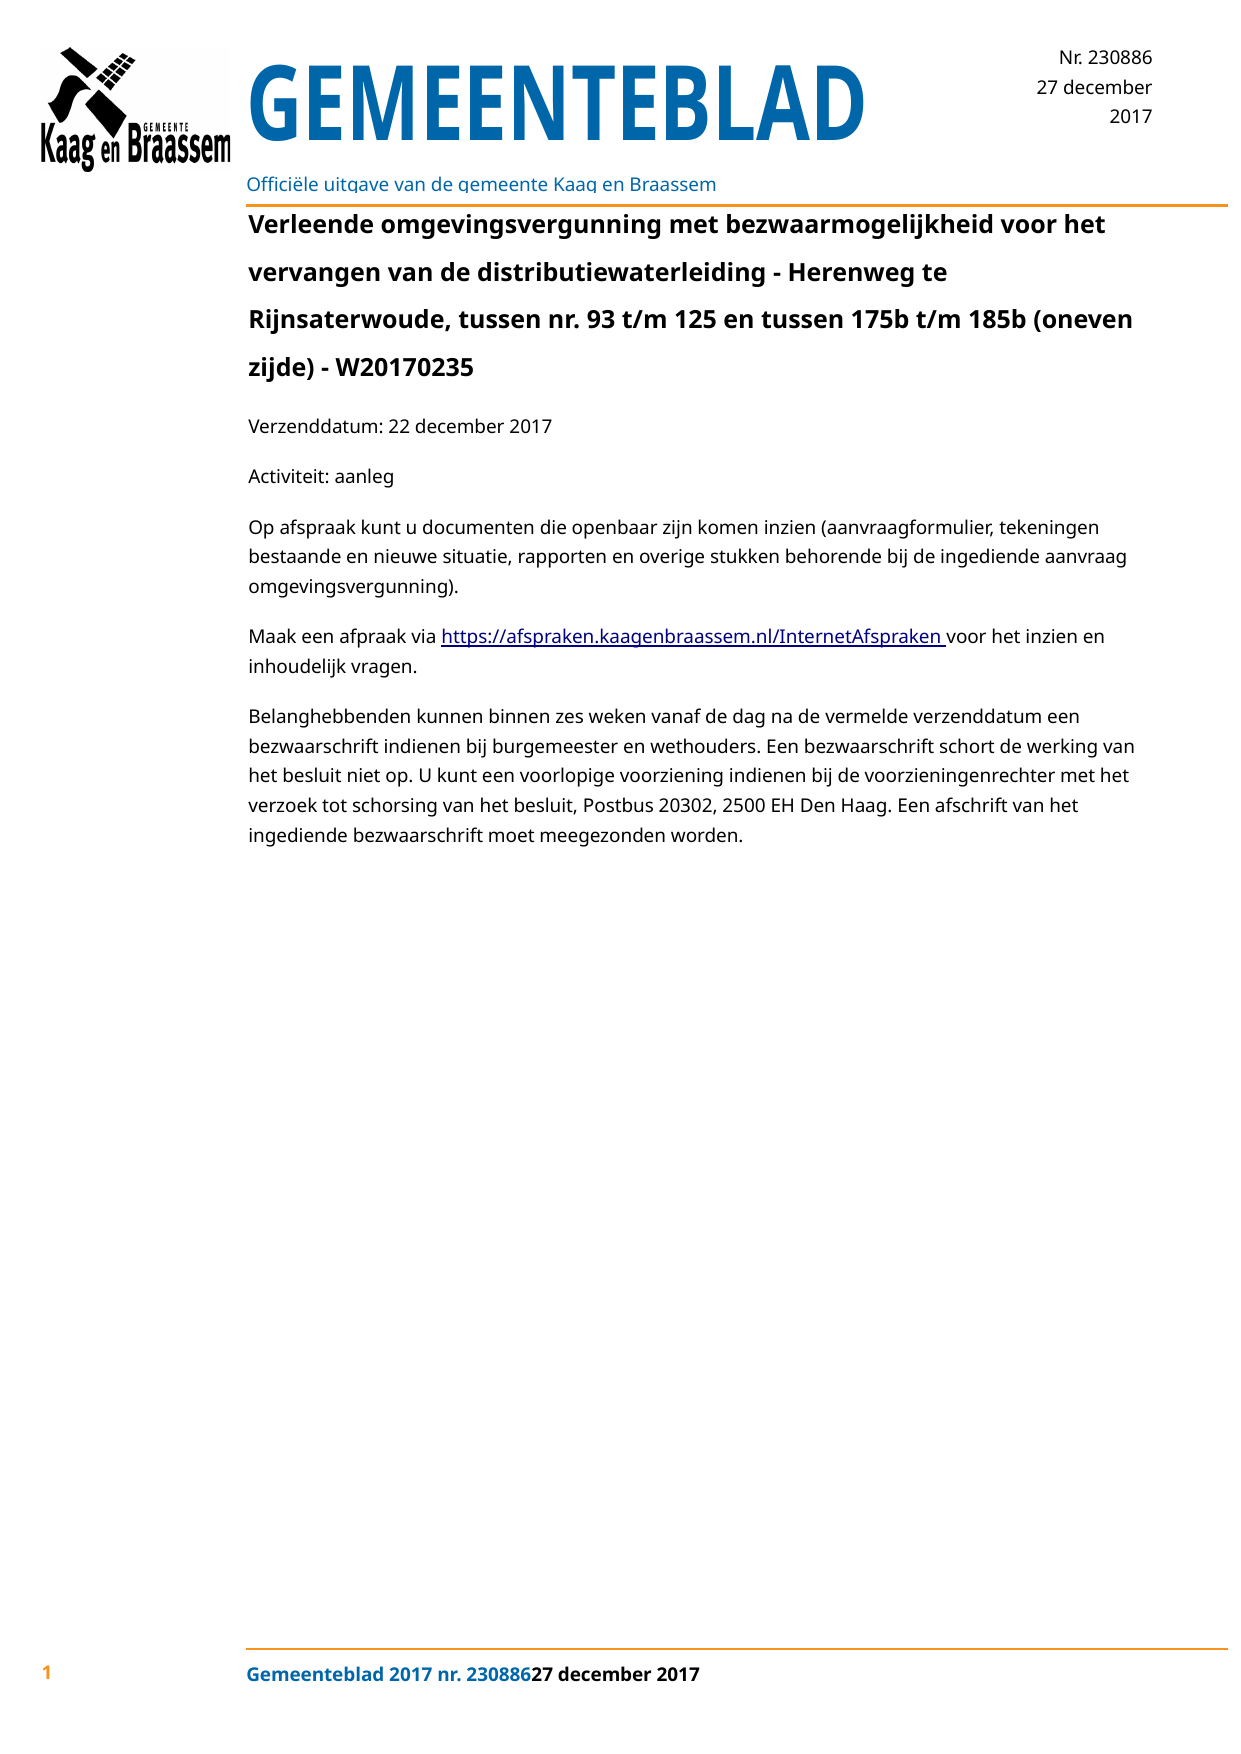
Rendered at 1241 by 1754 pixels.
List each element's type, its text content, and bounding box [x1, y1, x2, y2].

picture [41, 47, 231, 172]
text Op afspraak kunt u documenten die openbaar zijn komen inzien (aanvraagformulier, tekeningen bestaande en nieuwe situatie, rapporten en overige stukken behorende bij de ingediende aanvraag omgevingsvergunning). [248, 514, 1152, 599]
text Activiteit: aanleg [248, 463, 1152, 489]
text Maak een afpraak via https://afspraken.kaagenbraassem.nl/InternetAfspraken voor het inzien en inhoudelijk vragen. [248, 623, 1152, 679]
text Belanghebbenden kunnen binnen zes weken vanaf de dag na de vermelde verzenddatum een bezwaarschrift indienen bij burgemeester en wethouders. Een bezwaarschrift schort de werking van het besluit niet op. U kunt een voorlopige voorziening indienen bij de voorzieningenrechter met het verzoek tot schorsing van het besluit, Postbus 20302, 2500 EH Den Haag. Een afschrift van het ingediende bezwaarschrift moet meegezonden worden. [248, 703, 1152, 848]
text Verzenddatum: 22 december 2017 [248, 413, 1152, 439]
text Verleende omgevingsvergunning met bezwaarmogelijkheid voor het vervangen van de distributiewaterleiding - Herenweg te Rijnsaterwoude, tussen nr. 93 t/m 125 en tussen 175b t/m 185b (oneven zijde) - W20170235 [248, 207, 1152, 384]
